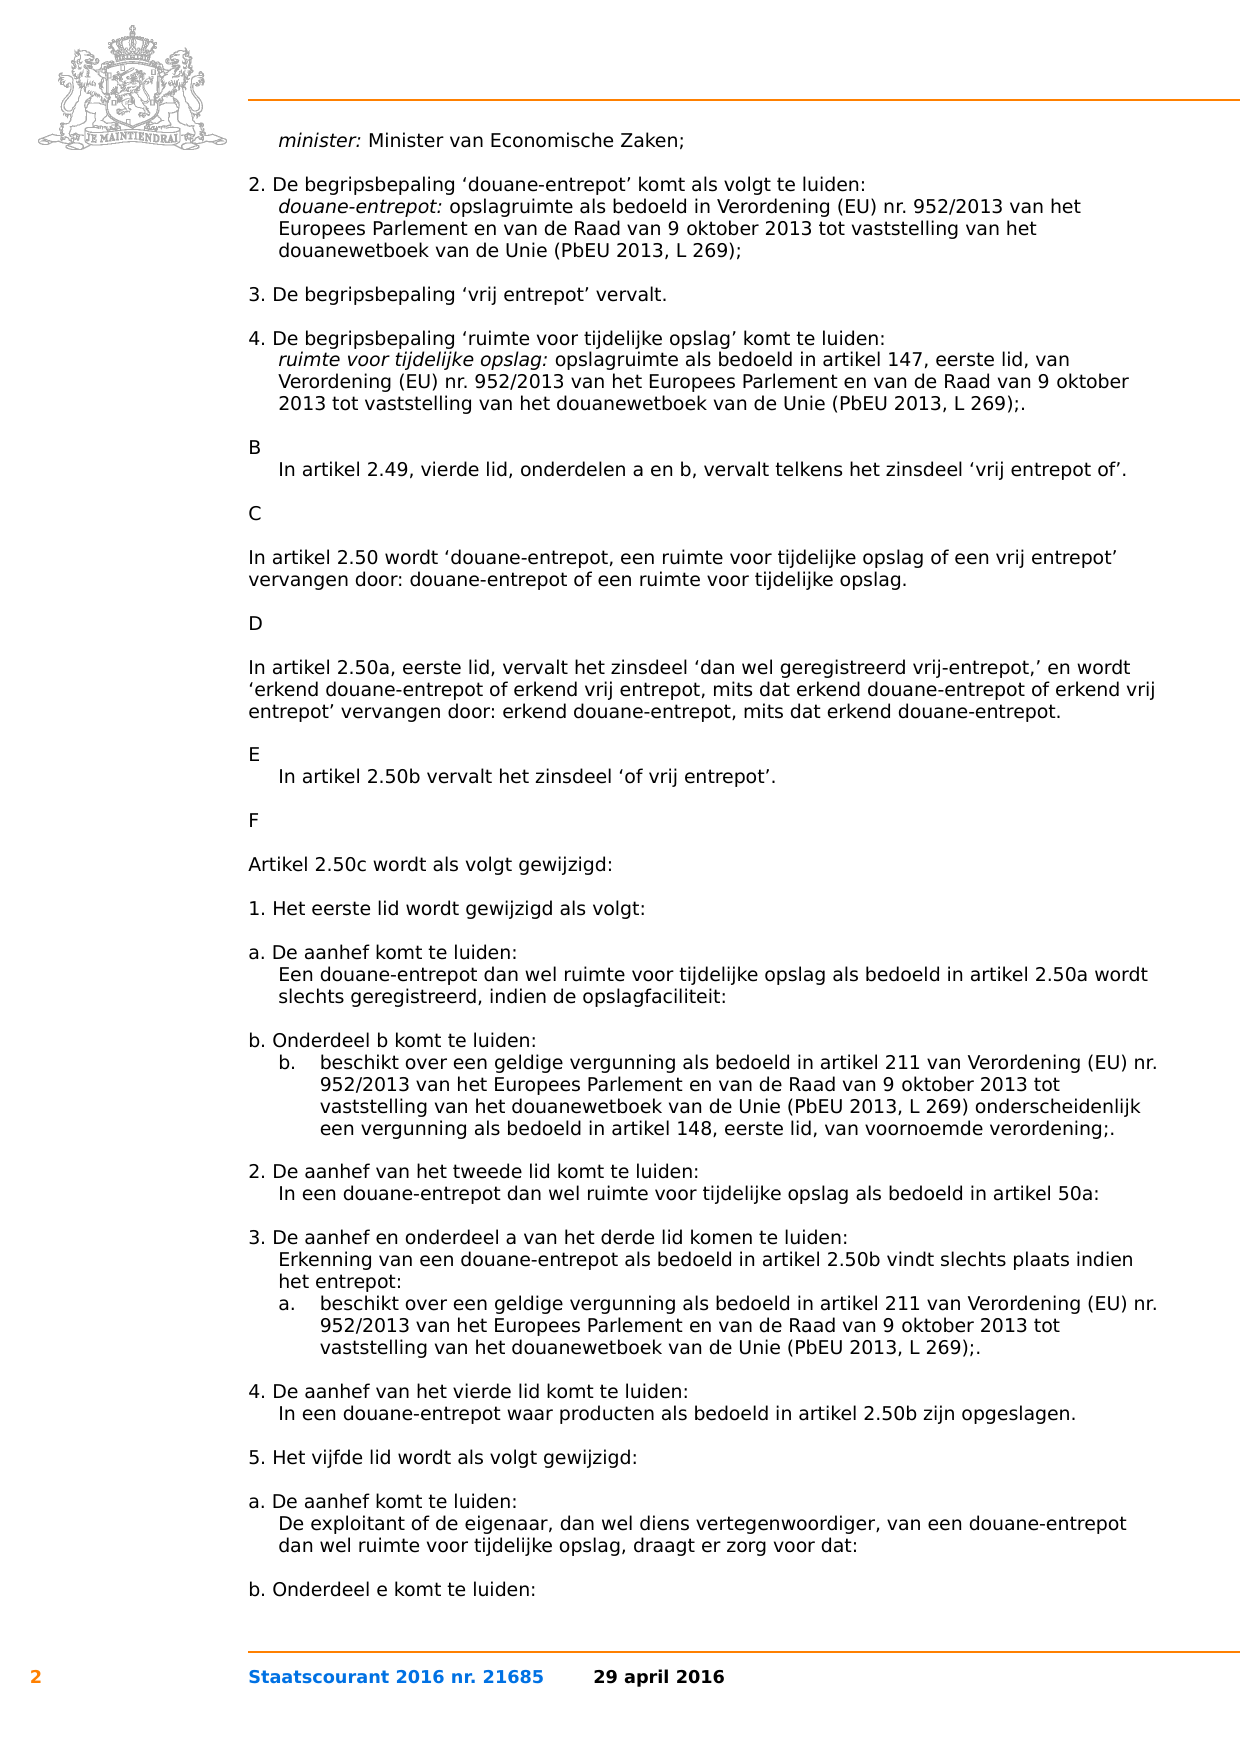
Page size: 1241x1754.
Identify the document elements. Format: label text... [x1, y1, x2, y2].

text In artikel 2.50a, eerste lid, vervalt het zinsdeel ‘dan wel geregistreerd vrij-entrepot,’ en wordt ‘erkend douane-entrepot of erkend vrij entrepot, mits dat erkend douane-entrepot of erkend vrij entrepot’ vervangen door: erkend douane-entrepot, mits dat erkend douane-entrepot. [248, 657, 1163, 722]
text douane-entrepot: opslagruimte als bedoeld in Verordening (EU) nr. 952/2013 van het Europees Parlement en van de Raad van 9 oktober 2013 tot vaststelling van het douanewetboek van de Unie (PbEU 2013, L 269); [278, 196, 1163, 262]
text B [248, 437, 1163, 459]
text In artikel 2.50 wordt ‘douane-entrepot, een ruimte voor tijdelijke opslag of een vrij entrepot’ vervangen door: douane-entrepot of een ruimte voor tijdelijke opslag. [248, 547, 1163, 591]
text b. beschikt over een geldige vergunning als bedoeld in artikel 211 van Verordening (EU) nr. 952/2013 van het Europees Parlement en van de Raad van 9 oktober 2013 tot vaststelling van het douanewetboek van de Unie (PbEU 2013, L 269) onderscheidenlijk een vergunning als bedoeld in artikel 148, eerste lid, van voornoemde verordening;. [278, 1052, 1163, 1139]
text 2. De aanhef van het tweede lid komt te luiden: [248, 1161, 1163, 1183]
text C [248, 503, 1163, 525]
text a. De aanhef komt te luiden: [248, 942, 1163, 964]
text In een douane-entrepot waar producten als bedoeld in artikel 2.50b zijn opgeslagen. [278, 1403, 1163, 1425]
text Erkenning van een douane-entrepot als bedoeld in artikel 2.50b vindt slechts plaats indien het entrepot: [278, 1249, 1163, 1293]
text 2. De begripsbepaling ‘douane-entrepot’ komt als volgt te luiden: [248, 174, 1163, 196]
text 1. Het eerste lid wordt gewijzigd als volgt: [248, 898, 1163, 920]
text b. Onderdeel e komt te luiden: [248, 1578, 1163, 1600]
text Artikel 2.50c wordt als volgt gewijzigd: [248, 854, 1163, 876]
text 4. De aanhef van het vierde lid komt te luiden: [248, 1381, 1163, 1403]
text 3. De begripsbepaling ‘vrij entrepot’ vervalt. [248, 283, 1163, 306]
text F [248, 810, 1163, 832]
text ruimte voor tijdelijke opslag: opslagruimte als bedoeld in artikel 147, eerste lid, van Verordening (EU) nr. 952/2013 van het Europees Parlement en van de Raad van 9 oktober 2013 tot vaststelling van het douanewetboek van de Unie (PbEU 2013, L 269);. [278, 349, 1163, 415]
text In artikel 2.49, vierde lid, onderdelen a en b, vervalt telkens het zinsdeel ‘vrij entrepot of’. [278, 459, 1163, 481]
text 4. De begripsbepaling ‘ruimte voor tijdelijke opslag’ komt te luiden: [248, 327, 1163, 349]
text E [248, 744, 1163, 766]
text D [248, 613, 1163, 635]
text In een douane-entrepot dan wel ruimte voor tijdelijke opslag als bedoeld in artikel 50a: [278, 1183, 1163, 1205]
text b. Onderdeel b komt te luiden: [248, 1029, 1163, 1052]
text 5. Het vijfde lid wordt als volgt gewijzigd: [248, 1447, 1163, 1469]
text Een douane-entrepot dan wel ruimte voor tijdelijke opslag als bedoeld in artikel 2.50a wordt slechts geregistreerd, indien de opslagfaciliteit: [278, 964, 1163, 1008]
text 3. De aanhef en onderdeel a van het derde lid komen te luiden: [248, 1227, 1163, 1249]
text a. beschikt over een geldige vergunning als bedoeld in artikel 211 van Verordening (EU) nr. 952/2013 van het Europees Parlement en van de Raad van 9 oktober 2013 tot vaststelling van het douanewetboek van de Unie (PbEU 2013, L 269);. [278, 1293, 1163, 1359]
text In artikel 2.50b vervalt het zinsdeel ‘of vrij entrepot’. [278, 766, 1163, 788]
picture [38, 25, 227, 150]
text minister: Minister van Economische Zaken; [278, 130, 1163, 152]
text a. De aanhef komt te luiden: [248, 1491, 1163, 1513]
text De exploitant of de eigenaar, dan wel diens vertegenwoordiger, van een douane-entrepot dan wel ruimte voor tijdelijke opslag, draagt er zorg voor dat: [278, 1513, 1163, 1557]
